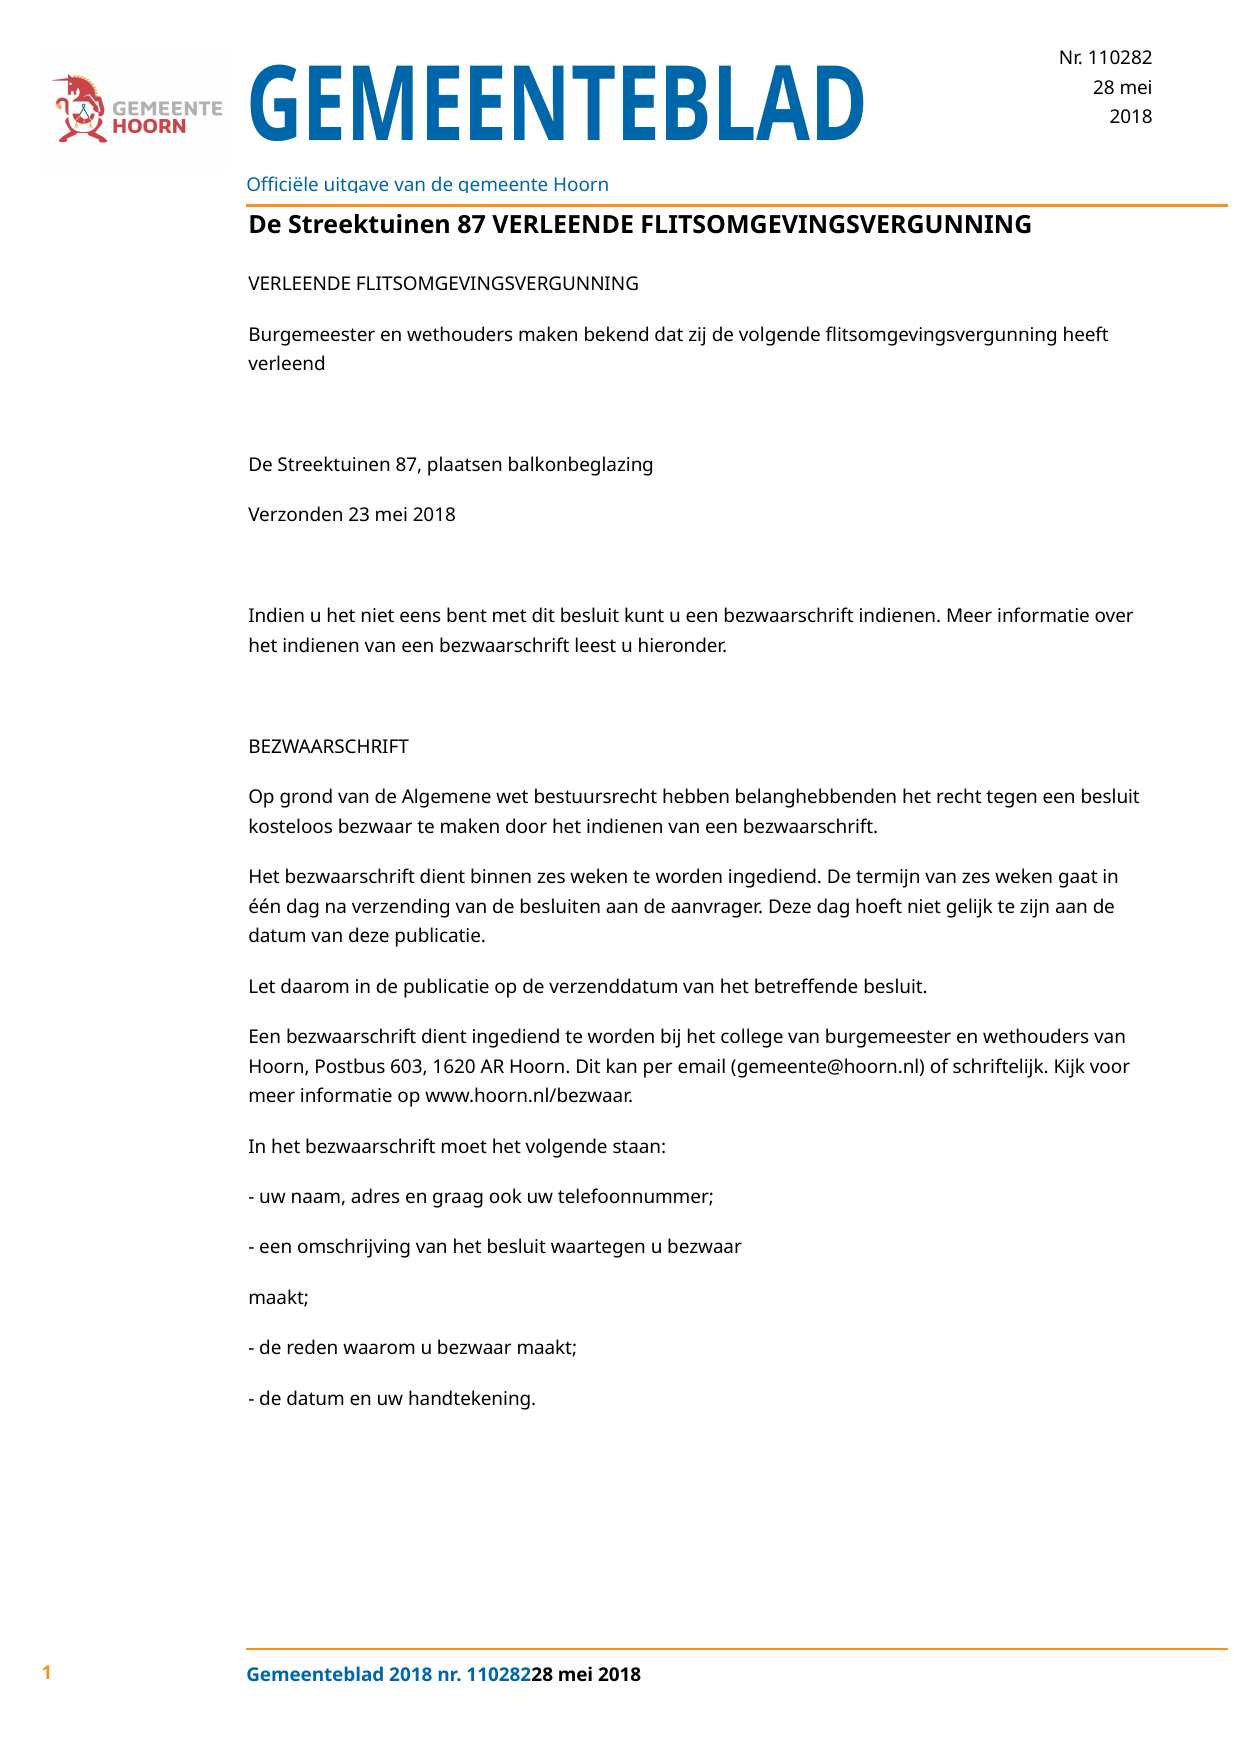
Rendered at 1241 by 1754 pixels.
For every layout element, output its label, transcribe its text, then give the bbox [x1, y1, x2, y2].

text Burgemeester en wethouders maken bekend dat zij de volgende flitsomgevingsvergunning heeft verleend [248, 321, 1152, 376]
text - de reden waarom u bezwaar maakt; [248, 1334, 1152, 1360]
text - een omschrijving van het besluit waartegen u bezwaar [248, 1234, 1152, 1259]
text Het bezwaarschrift dient binnen zes weken te worden ingediend. De termijn van zes weken gaat in één dag na verzending van de besluiten aan de aanvrager. Deze dag hoeft niet gelijk te zijn aan de datum van deze publicatie. [248, 863, 1152, 948]
text In het bezwaarschrift moet het volgende staan: [248, 1133, 1152, 1158]
text De Streektuinen 87, plaatsen balkonbeglazing [248, 451, 1152, 477]
text Verzonden 23 mei 2018 [248, 502, 1152, 527]
text VERLEENDE FLITSOMGEVINGSVERGUNNING [248, 270, 1152, 296]
picture [41, 47, 231, 172]
text - uw naam, adres en graag ook uw telefoonnummer; [248, 1183, 1152, 1209]
text maakt; [248, 1284, 1152, 1310]
text Een bezwaarschrift dient ingediend te worden bij het college van burgemeester en wethouders van Hoorn, Postbus 603, 1620 AR Hoorn. Dit kan per email (gemeente@hoorn.nl) of schriftelijk. Kijk voor meer informatie op www.hoorn.nl/bezwaar. [248, 1023, 1152, 1108]
text - de datum en uw handtekening. [248, 1385, 1152, 1411]
text Op grond van de Algemene wet bestuursrecht hebben belanghebbenden het recht tegen een besluit kosteloos bezwaar te maken door het indienen van een bezwaarschrift. [248, 783, 1152, 838]
text Let daarom in de publicatie op de verzenddatum van het betreffende besluit. [248, 973, 1152, 998]
text BEZWAARSCHRIFT [248, 733, 1152, 758]
text De Streektuinen 87 VERLEENDE FLITSOMGEVINGSVERGUNNING [248, 207, 1152, 241]
text Indien u het niet eens bent met dit besluit kunt u een bezwaarschrift indienen. Meer informatie over het indienen van een bezwaarschrift leest u hieronder. [248, 602, 1152, 658]
